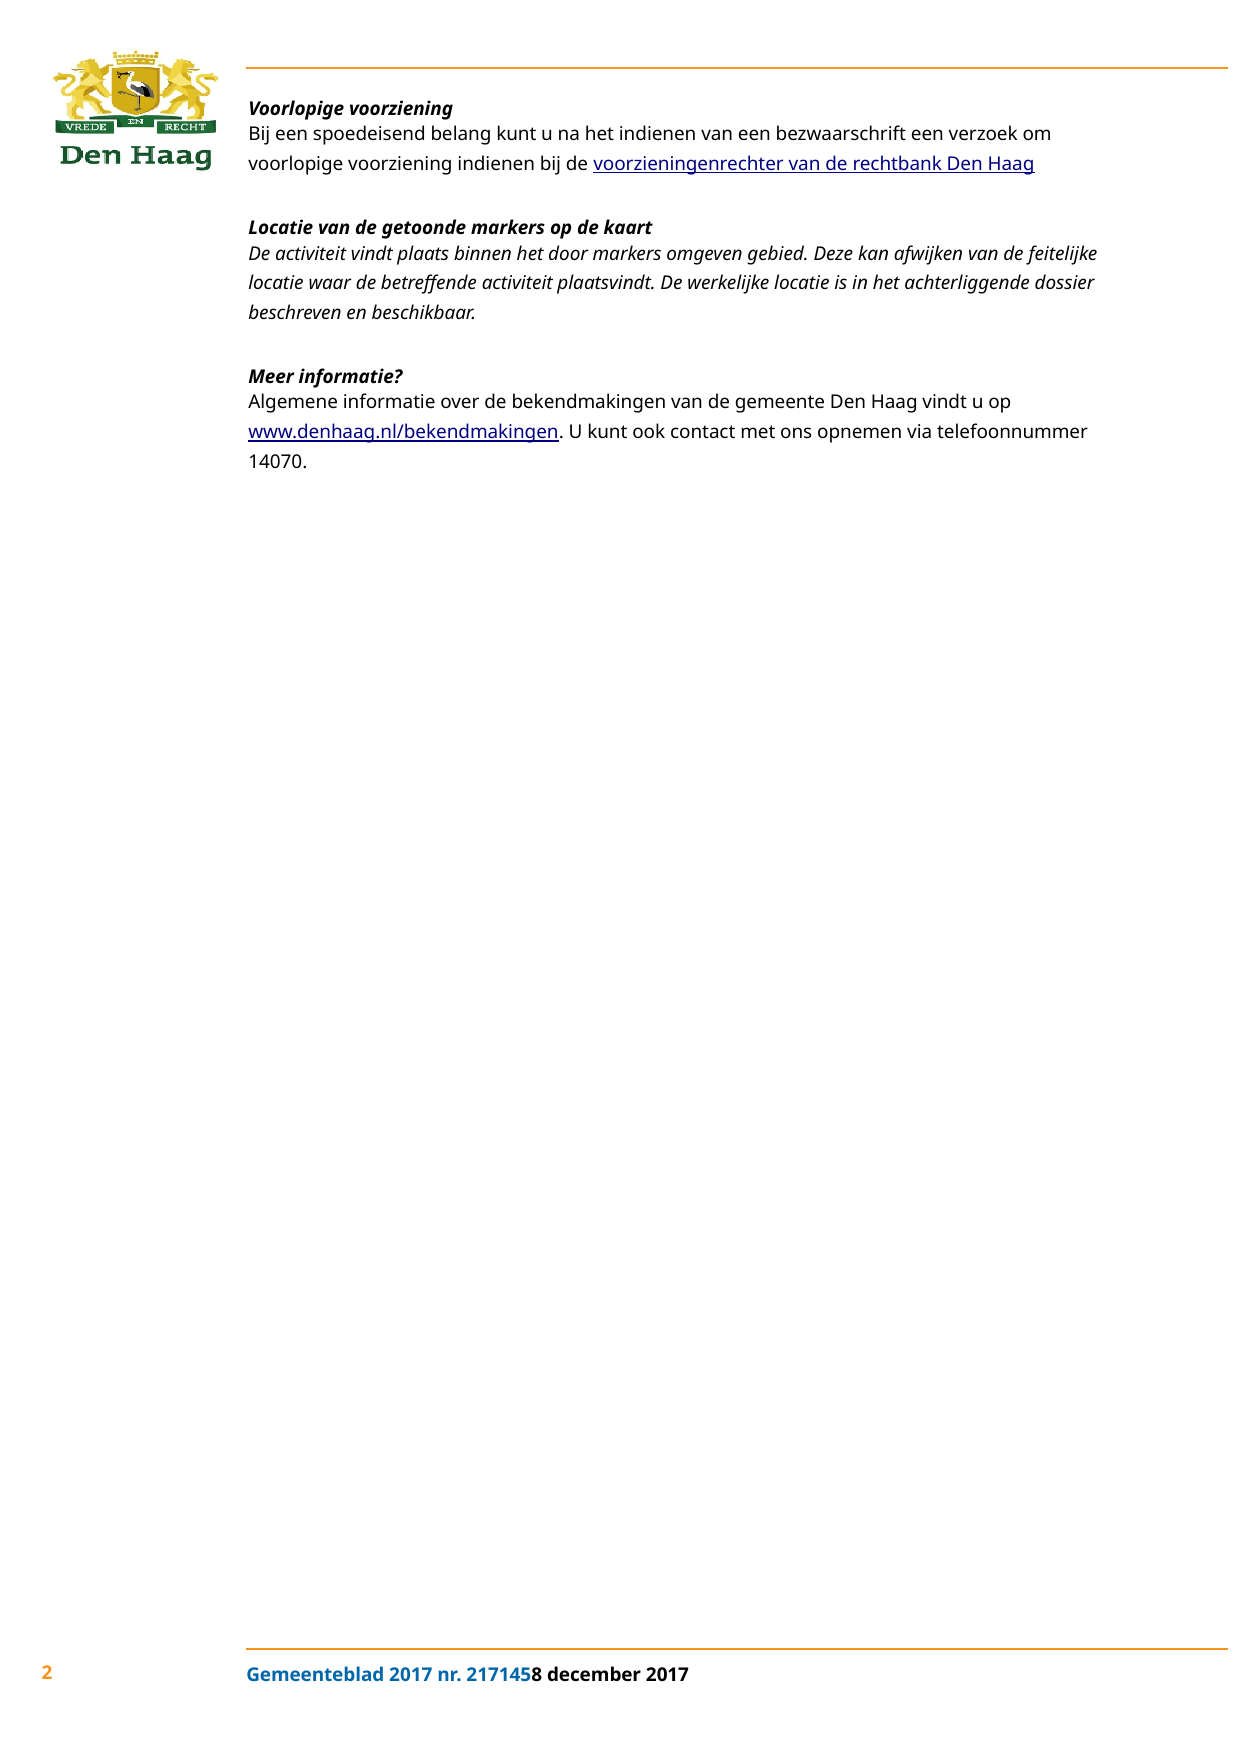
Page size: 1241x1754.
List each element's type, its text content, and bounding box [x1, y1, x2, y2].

picture [41, 47, 231, 172]
text Bij een spoedeisend belang kunt u na het indienen van een bezwaarschrift een verzoek om voorlopige voorziening indienen bij de voorzieningenrechter van de rechtbank Den Haag [248, 121, 1152, 176]
text Algemene informatie over de bekendmakingen van de gemeente Den Haag vindt u op www.denhaag.nl/bekendmakingen. U kunt ook contact met ons opnemen via telefoonnummer 14070. [248, 389, 1152, 473]
text Meer informatie? [248, 363, 1152, 389]
text Voorlopige voorziening [248, 95, 1152, 121]
text Locatie van de getoonde markers op de kaart [248, 214, 1152, 240]
text De activiteit vindt plaats binnen het door markers omgeven gebied. Deze kan afwijken van de feitelijke locatie waar de betreffende activiteit plaatsvindt. De werkelijke locatie is in het achterliggende dossier beschreven en beschikbaar. [248, 240, 1152, 325]
